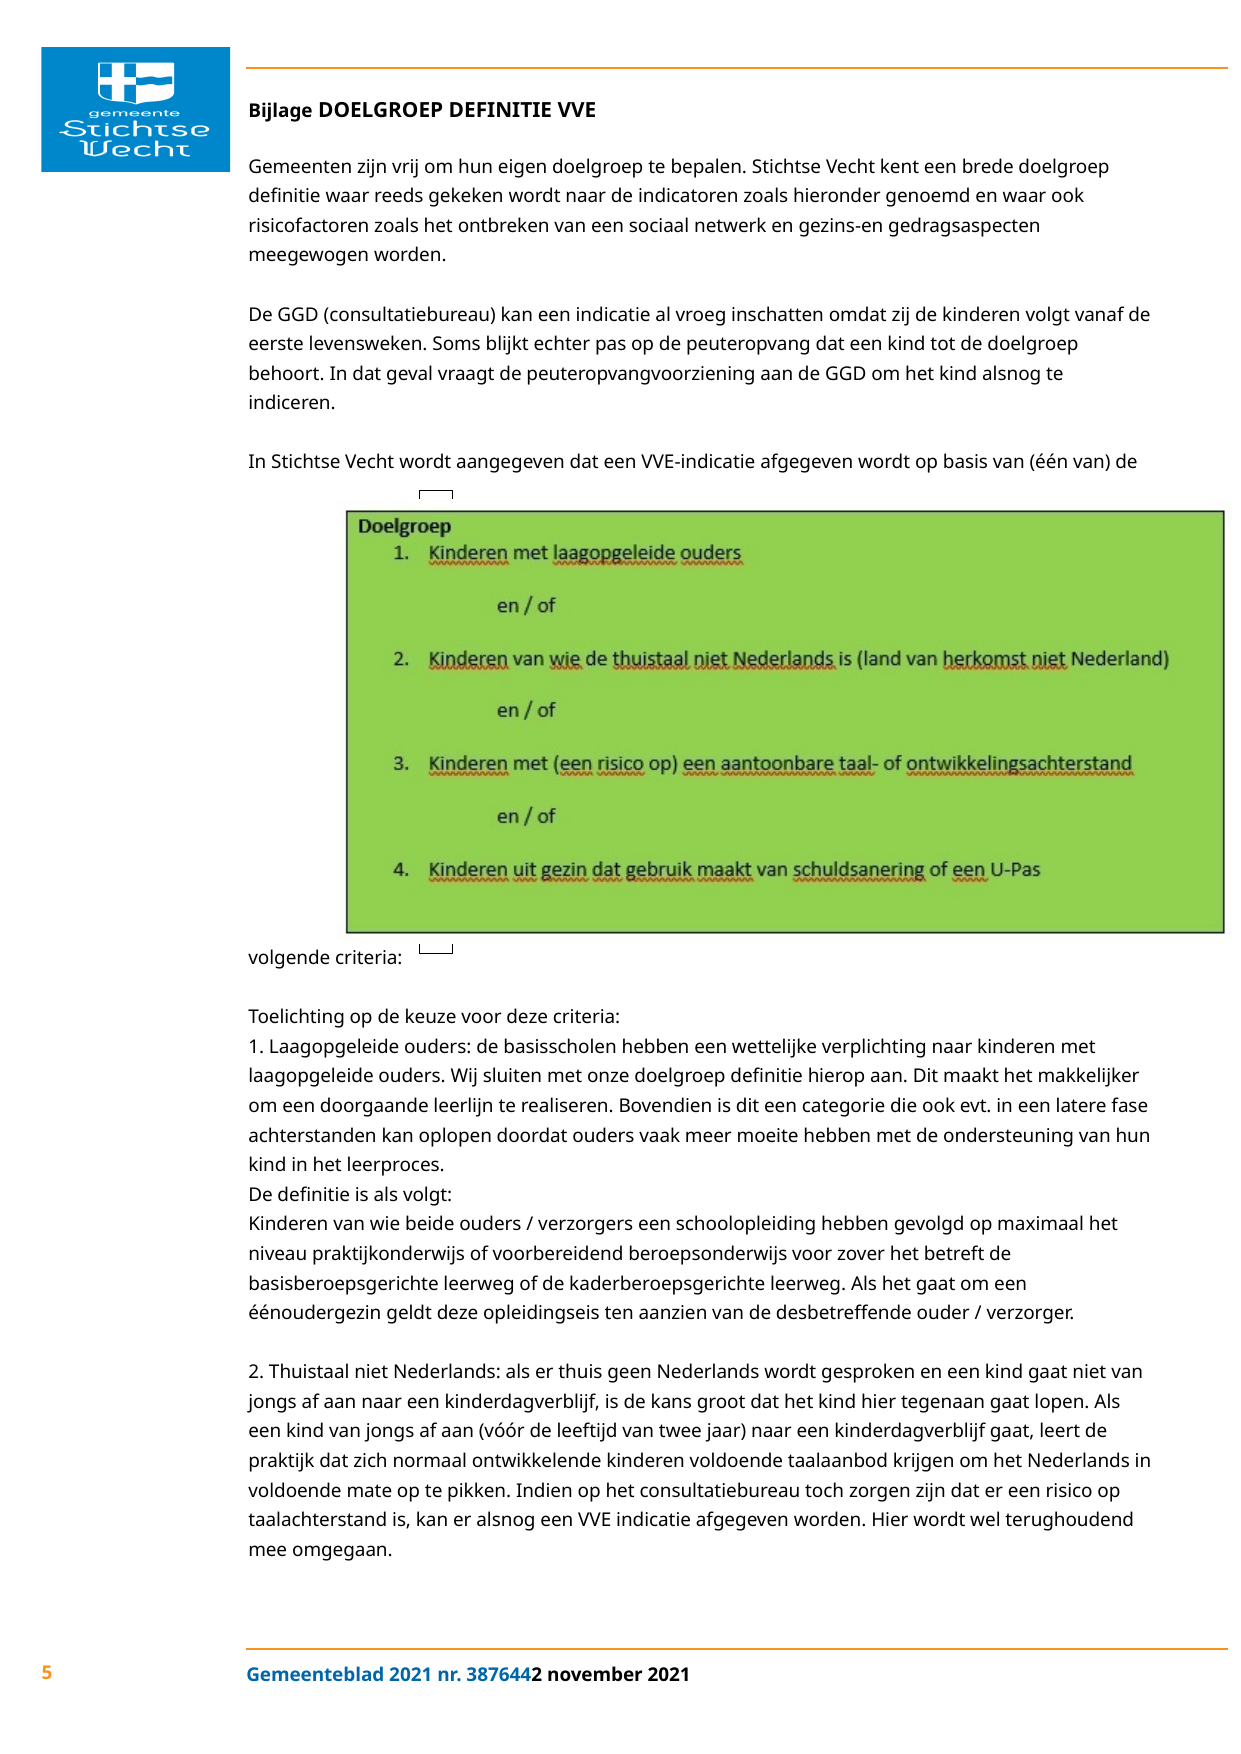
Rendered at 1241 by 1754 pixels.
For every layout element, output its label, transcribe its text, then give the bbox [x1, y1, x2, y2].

text De definitie is als volgt: [248, 1181, 1152, 1207]
picture [137, 63, 174, 103]
text De GGD (consultatiebureau) kan een indicatie al vroeg inschatten omdat zij de kinderen volgt vanaf de eerste levensweken. Soms blijkt echter pas op de peuteropvang dat een kind tot de doelgroep behoort. In dat geval vraagt de peuteropvangvoorziening aan de GGD om het kind alsnog te indiceren. [248, 301, 1152, 415]
text In Stichtse Vecht wordt aangegeven dat een VVE-indicatie afgegeven wordt op basis van (één van) de volgende criteria: [248, 449, 1152, 970]
text 2. Thuistaal niet Nederlands: als er thuis geen Nederlands wordt gesproken en een kind gaat niet van jongs af aan naar een kinderdagverblijf, is de kans groot dat het kind hier tegenaan gaat lopen. Als een kind van jongs af aan (vóór de leeftijd van twee jaar) naar een kinderdagverblijf gaat, leert de praktijk dat zich normaal ontwikkelende kinderen voldoende taalaanbod krijgen om het Nederlands in voldoende mate op te pikken. Indien op het consultatiebureau toch zorgen zijn dat er een risico op taalachterstand is, kan er alsnog een VVE indicatie afgegeven worden. Hier wordt wel terughoudend mee omgegaan. [248, 1358, 1152, 1562]
picture [99, 63, 135, 101]
text Kinderen van wie beide ouders / verzorgers een schoolopleiding hebben gevolgd op maximaal het niveau praktijkonderwijs of voorbereidend beroepsonderwijs voor zover het betreft de basisberoepsgerichte leerweg of de kaderberoepsgerichte leerweg. Als het gaat om een éénoudergezin geldt deze opleidingseis ten aanzien van de desbetreffende ouder / verzorger. [248, 1211, 1152, 1325]
text Toelichting op de keuze voor deze criteria: [248, 1003, 1152, 1029]
picture [336, 499, 1240, 944]
text Gemeenten zijn vrij om hun eigen doelgroep te bepalen. Stichtse Vecht kent een brede doelgroep definitie waar reeds gekeken wordt naar de indicatoren zoals hieronder genoemd en waar ook risicofactoren zoals het ontbreken van een sociaal netwerk en gezins-en gedragsaspecten meegewogen worden. [248, 153, 1152, 267]
text Bijlage DOELGROEP DEFINITIE VVE [248, 95, 1152, 123]
text 1. Laagopgeleide ouders: de basisscholen hebben een wettelijke verplichting naar kinderen met laagopgeleide ouders. Wij sluiten met onze doelgroep definitie hierop aan. Dit maakt het makkelijker om een doorgaande leerlijn te realiseren. Bovendien is dit een categorie die ook evt. in een latere fase achterstanden kan oplopen doordat ouders vaak meer moeite hebben met de ondersteuning van hun kind in het leerproces. [248, 1033, 1152, 1177]
